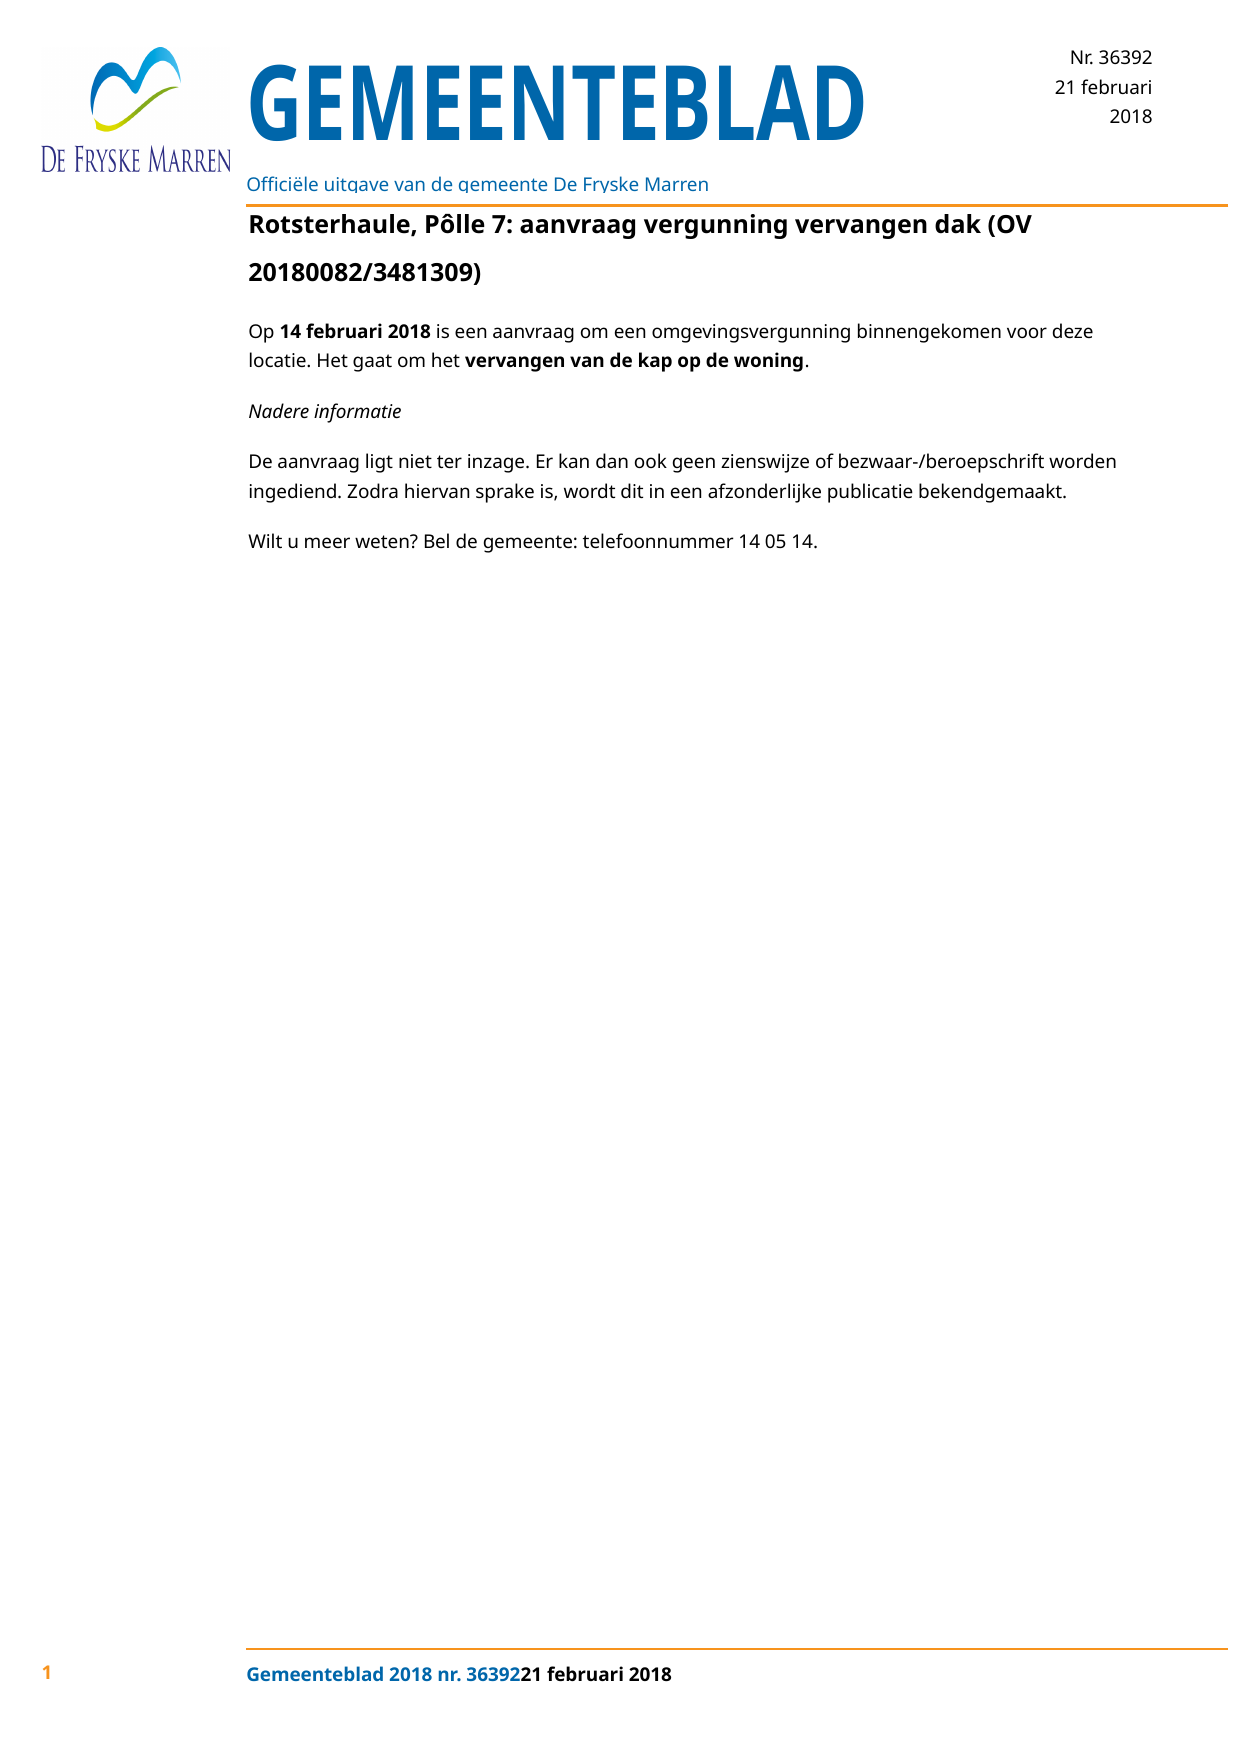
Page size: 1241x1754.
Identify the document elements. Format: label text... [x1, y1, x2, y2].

picture [41, 47, 231, 172]
text Rotsterhaule, Pôlle 7: aanvraag vergunning vervangen dak (OV 20180082/3481309) [248, 207, 1152, 288]
text Op 14 februari 2018 is een aanvraag om een omgevingsvergunning binnengekomen voor deze locatie. Het gaat om het vervangen van de kap op de woning. [248, 318, 1152, 373]
text Wilt u meer weten? Bel de gemeente: telefoonnummer 14 05 14. [248, 528, 1152, 554]
text Nadere informatie [248, 398, 1152, 424]
text De aanvraag ligt niet ter inzage. Er kan dan ook geen zienswijze of bezwaar-/beroepschrift worden ingediend. Zodra hiervan sprake is, wordt dit in een afzonderlijke publicatie bekendgemaakt. [248, 448, 1152, 504]
